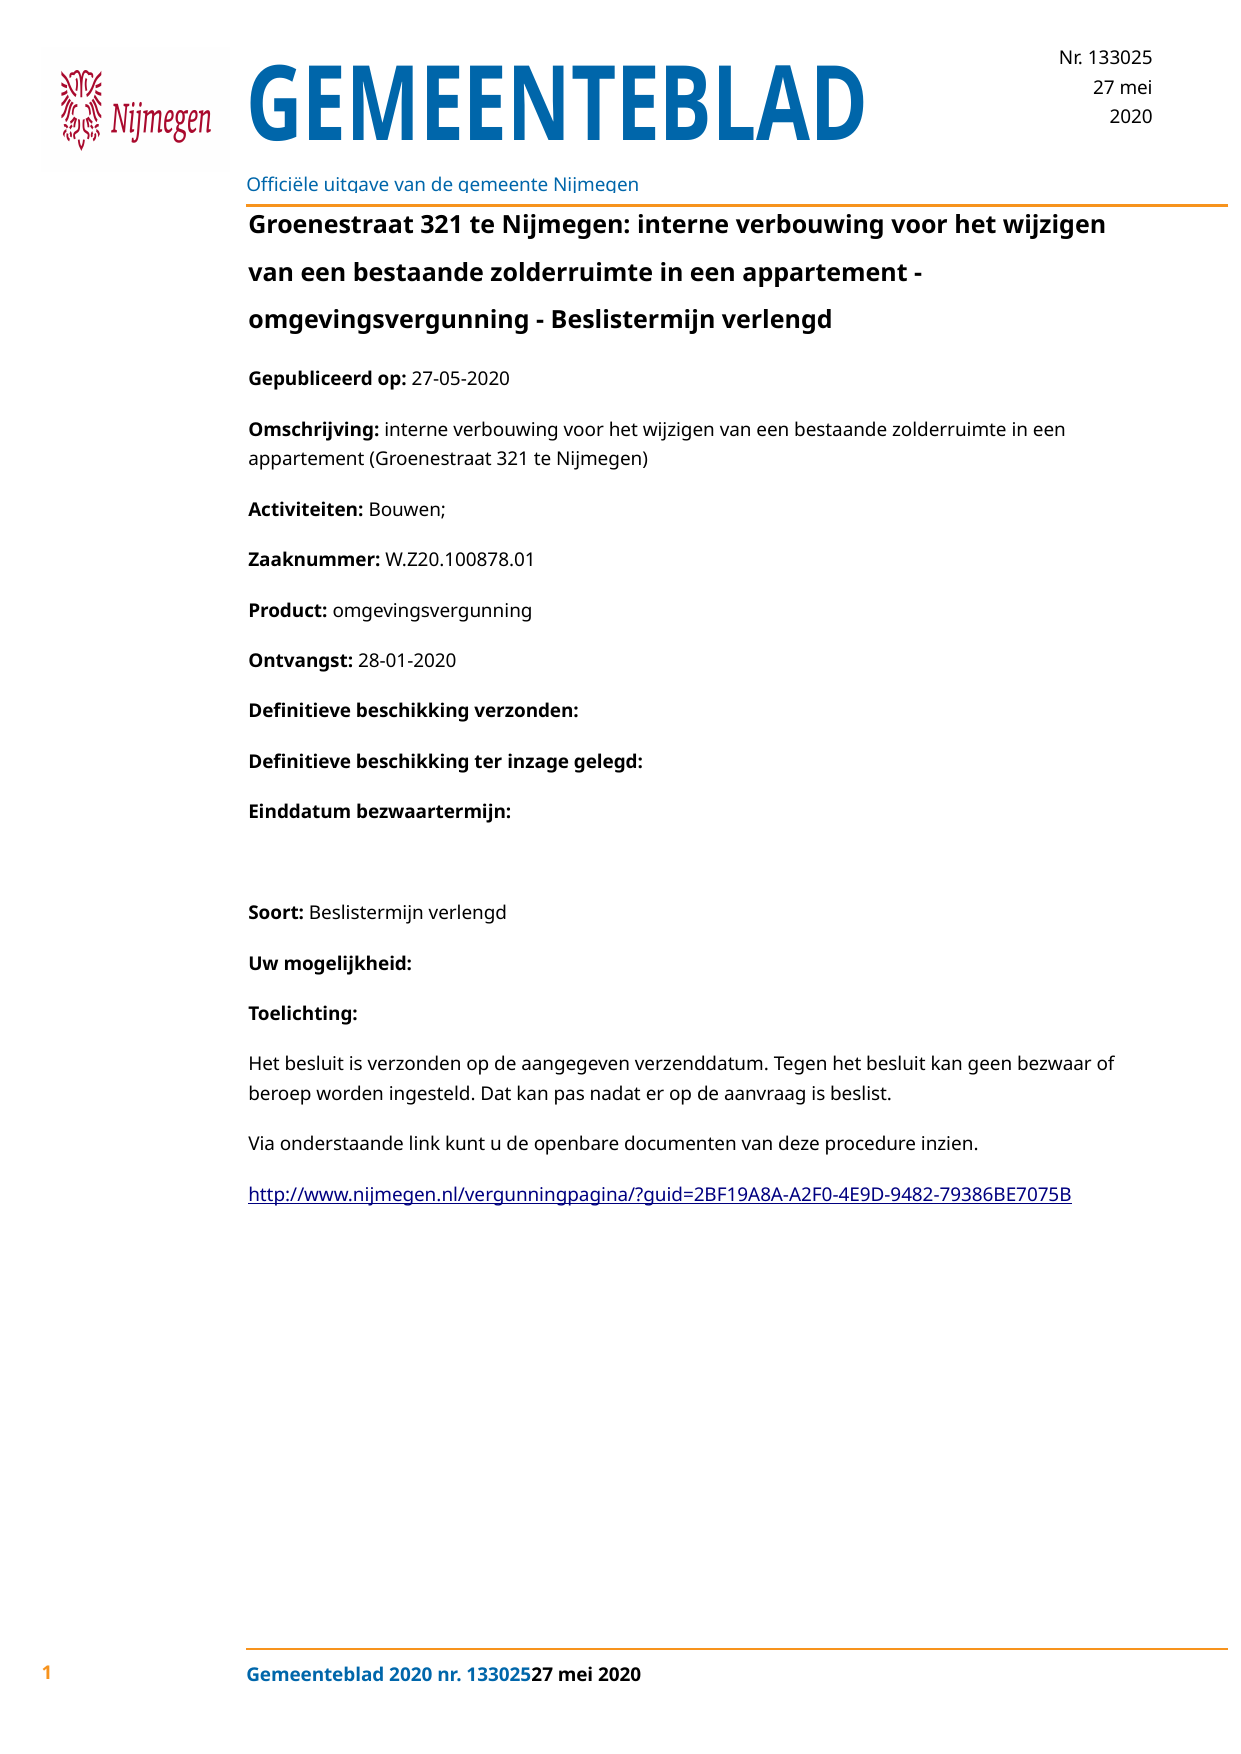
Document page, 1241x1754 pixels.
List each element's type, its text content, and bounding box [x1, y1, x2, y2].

text Definitieve beschikking ter inzage gelegd: [248, 748, 1152, 774]
text Toelichting: [248, 1000, 1152, 1026]
text http://www.nijmegen.nl/vergunningpagina/?guid=2BF19A8A-A2F0-4E9D-9482-79386BE7075B [248, 1181, 1152, 1207]
text Groenestraat 321 te Nijmegen: interne verbouwing voor het wijzigen van een bestaande zolderruimte in een appartement - omgevingsvergunning - Beslistermijn verlengd [248, 207, 1152, 336]
text Zaaknummer: W.Z20.100878.01 [248, 546, 1152, 572]
text Product: omgevingsvergunning [248, 597, 1152, 622]
text Definitieve beschikking verzonden: [248, 698, 1152, 723]
text Activiteiten: Bouwen; [248, 496, 1152, 522]
text Gepubliceerd op: 27-05-2020 [248, 366, 1152, 391]
text Ontvangst: 28-01-2020 [248, 647, 1152, 673]
text Soort: Beslistermijn verlengd [248, 899, 1152, 925]
picture [41, 47, 231, 172]
text Uw mogelijkheid: [248, 950, 1152, 975]
text Einddatum bezwaartermijn: [248, 798, 1152, 824]
text Omschrijving: interne verbouwing voor het wijzigen van een bestaande zolderruimte in een appartement (Groenestraat 321 te Nijmegen) [248, 416, 1152, 471]
text Via onderstaande link kunt u de openbare documenten van deze procedure inzien. [248, 1131, 1152, 1156]
text Het besluit is verzonden op de aangegeven verzenddatum. Tegen het besluit kan geen bezwaar of beroep worden ingesteld. Dat kan pas nadat er op de aanvraag is beslist. [248, 1051, 1152, 1106]
